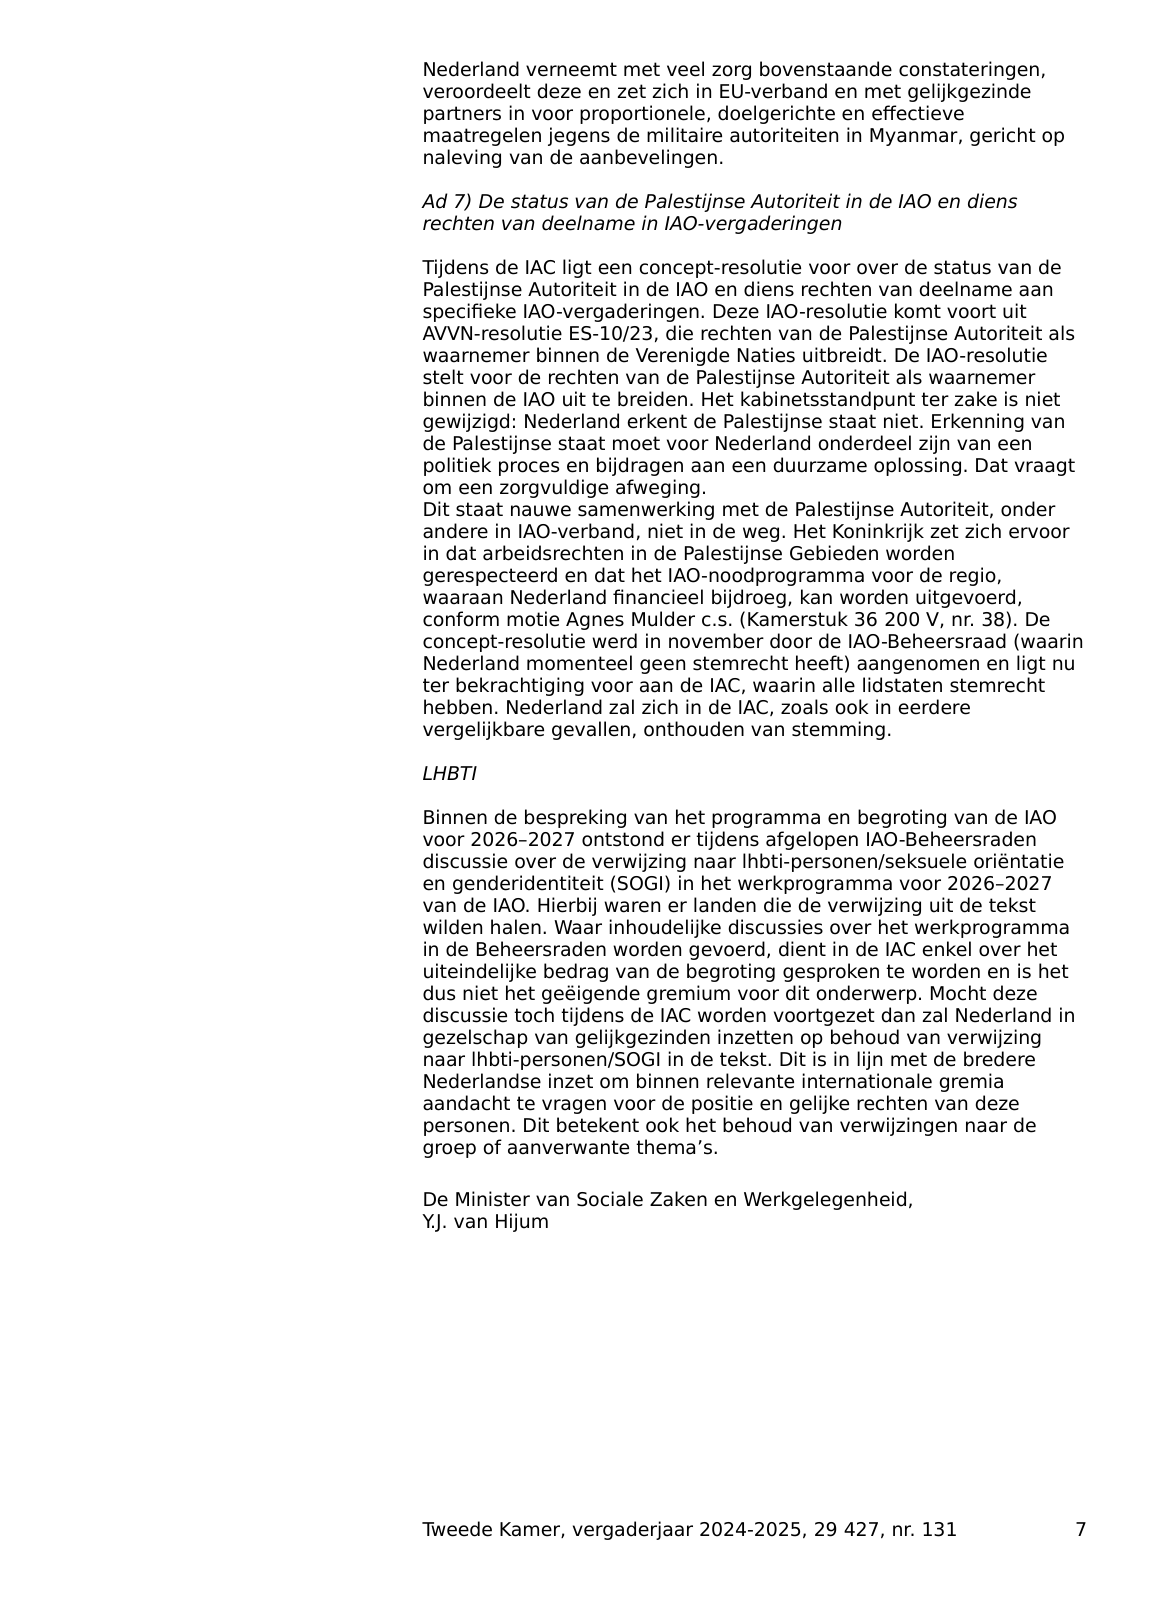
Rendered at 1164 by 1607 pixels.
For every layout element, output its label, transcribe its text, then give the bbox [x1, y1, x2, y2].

text Tijdens de IAC ligt een concept-resolutie voor over de status van de Palestijnse Autoriteit in de IAO en diens rechten van deelname aan specifieke IAO-vergaderingen. Deze IAO-resolutie komt voort uit AVVN-resolutie ES-10/23, die rechten van de Palestijnse Autoriteit als waarnemer binnen de Verenigde Naties uitbreidt. De IAO-resolutie stelt voor de rechten van de Palestijnse Autoriteit als waarnemer binnen de IAO uit te breiden. Het kabinetsstandpunt ter zake is niet gewijzigd: Nederland erkent de Palestijnse staat niet. Erkenning van de Palestijnse staat moet voor Nederland onderdeel zijn van een politiek proces en bijdragen aan een duurzame oplossing. Dat vraagt om een zorgvuldige afweging. [422, 257, 1087, 499]
subtitle Ad 7) De status van de Palestijnse Autoriteit in de IAO en diens rechten van deelname in IAO-vergaderingen [422, 191, 1087, 235]
text De Minister van Sociale Zaken en Werkgelegenheid, Y.J. van Hijum [422, 1189, 1087, 1233]
text Nederland verneemt met veel zorg bovenstaande constateringen, veroordeelt deze en zet zich in EU-verband en met gelijkgezinde partners in voor proportionele, doelgerichte en effectieve maatregelen jegens de militaire autoriteiten in Myanmar, gericht op naleving van de aanbevelingen. [422, 59, 1087, 169]
subtitle LHBTI [422, 763, 1087, 785]
text Binnen de bespreking van het programma en begroting van de IAO voor 2026–2027 ontstond er tijdens afgelopen IAO-Beheersraden discussie over de verwijzing naar lhbti-personen/seksuele oriëntatie en genderidentiteit (SOGI) in het werkprogramma voor 2026–2027 van de IAO. Hierbij waren er landen die de verwijzing uit de tekst wilden halen. Waar inhoudelijke discussies over het werkprogramma in de Beheersraden worden gevoerd, dient in de IAC enkel over het uiteindelijke bedrag van de begroting gesproken te worden en is het dus niet het geëigende gremium voor dit onderwerp. Mocht deze discussie toch tijdens de IAC worden voortgezet dan zal Nederland in gezelschap van gelijkgezinden inzetten op behoud van verwijzing naar lhbti-personen/SOGI in de tekst. Dit is in lijn met de bredere Nederlandse inzet om binnen relevante internationale gremia aandacht te vragen voor de positie en gelijke rechten van deze personen. Dit betekent ook het behoud van verwijzingen naar de groep of aanverwante thema’s. [422, 807, 1087, 1159]
text Dit staat nauwe samenwerking met de Palestijnse Autoriteit, onder andere in IAO-verband, niet in de weg. Het Koninkrijk zet zich ervoor in dat arbeidsrechten in de Palestijnse Gebieden worden gerespecteerd en dat het IAO-noodprogramma voor de regio, waaraan Nederland financieel bijdroeg, kan worden uitgevoerd, conform motie Agnes Mulder c.s. (Kamerstuk 36 200 V, nr. 38). De concept-resolutie werd in november door de IAO-Beheersraad (waarin Nederland momenteel geen stemrecht heeft) aangenomen en ligt nu ter bekrachtiging voor aan de IAC, waarin alle lidstaten stemrecht hebben. Nederland zal zich in de IAC, zoals ook in eerdere vergelijkbare gevallen, onthouden van stemming. [422, 499, 1087, 741]
